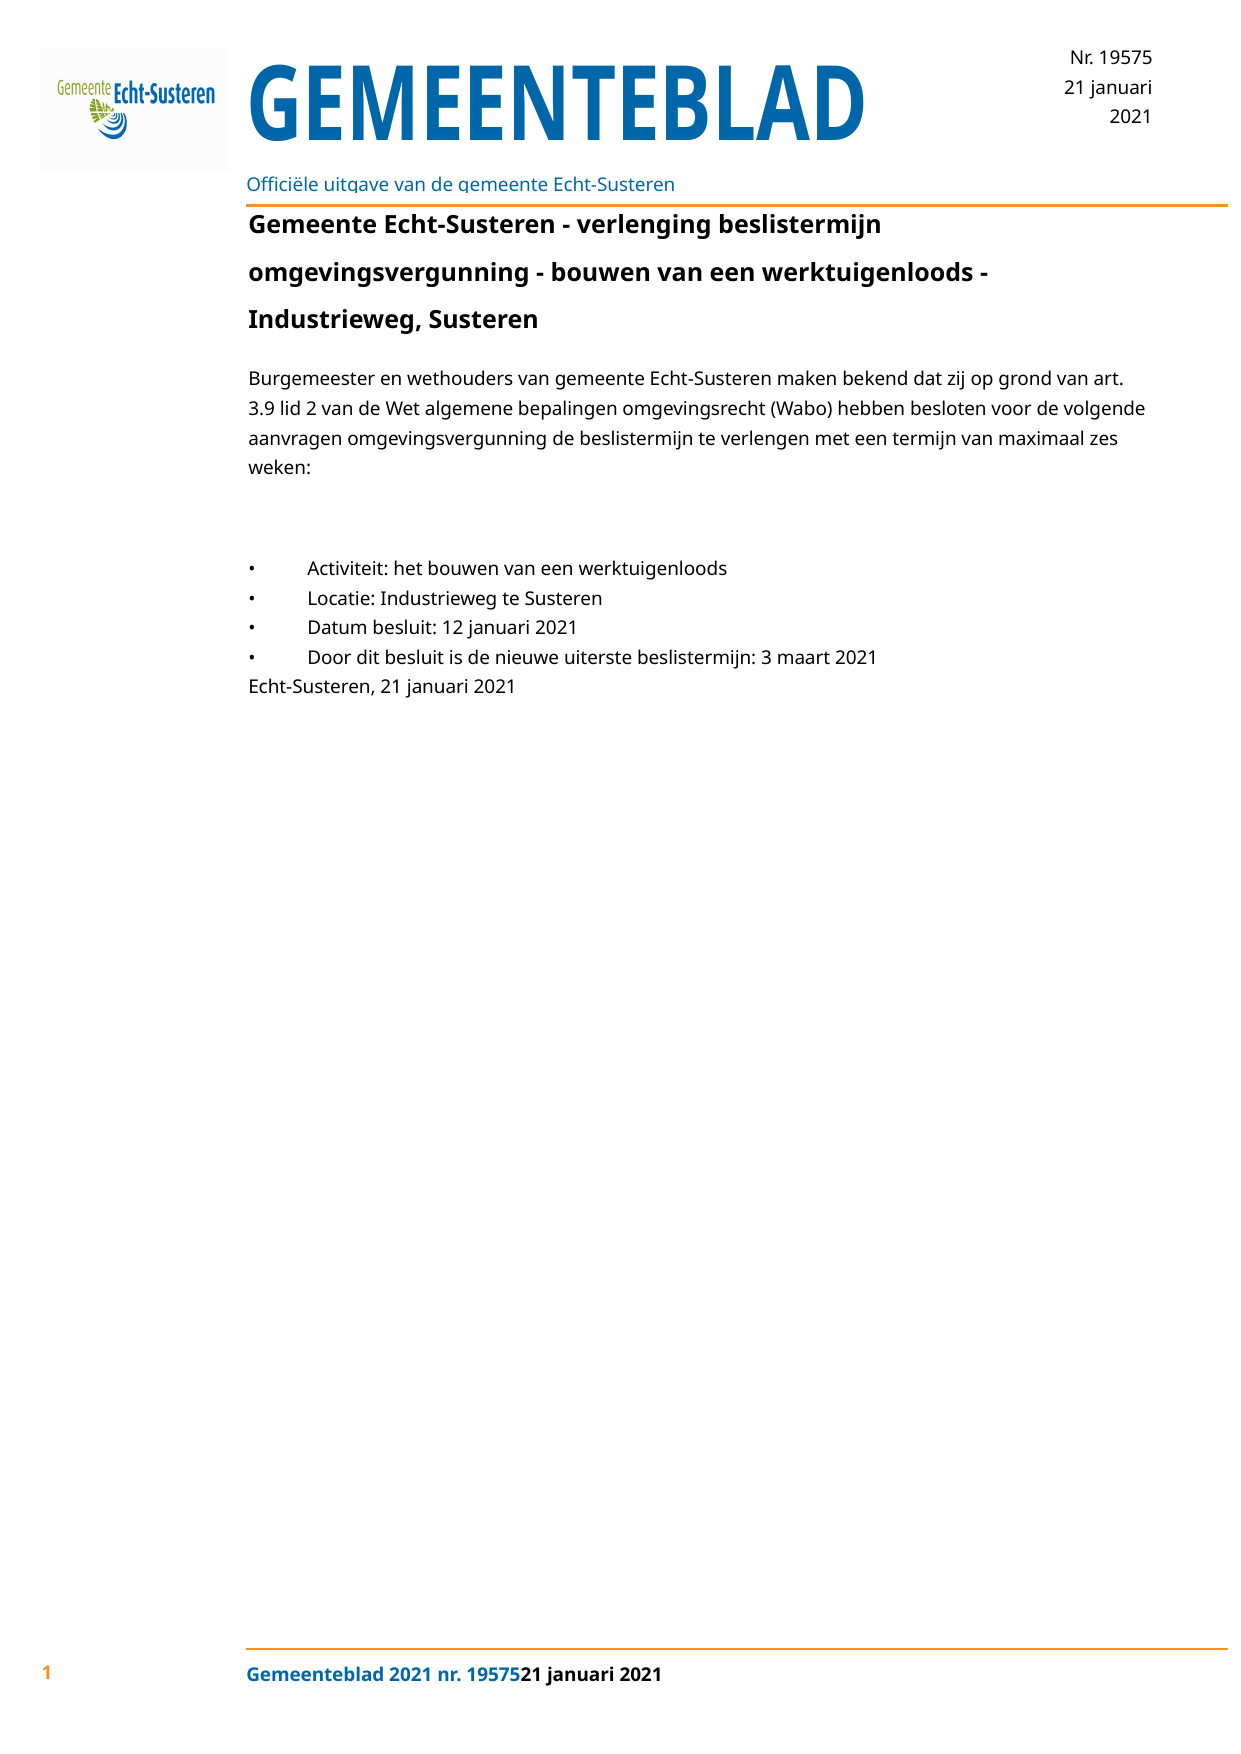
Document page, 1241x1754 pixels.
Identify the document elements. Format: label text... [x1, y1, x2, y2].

picture [41, 47, 231, 172]
list Door dit besluit is de nieuwe uiterste beslistermijn: 3 maart 2021 [248, 644, 1152, 669]
text Gemeente Echt-Susteren - verlenging beslistermijn omgevingsvergunning - bouwen van een werktuigenloods - Industrieweg, Susteren [248, 207, 1152, 336]
list Datum besluit: 12 januari 2021 [248, 614, 1152, 640]
text Burgemeester en wethouders van gemeente Echt-Susteren maken bekend dat zij op grond van art. 3.9 lid 2 van de Wet algemene bepalingen omgevingsrecht (Wabo) hebben besloten voor de volgende aanvragen omgevingsvergunning de beslistermijn te verlengen met een termijn van maximaal zes weken: [248, 366, 1152, 480]
text Echt-Susteren, 21 januari 2021 [248, 673, 1152, 699]
list Locatie: Industrieweg te Susteren [248, 585, 1152, 610]
list Activiteit: het bouwen van een werktuigenloods [248, 555, 1152, 581]
